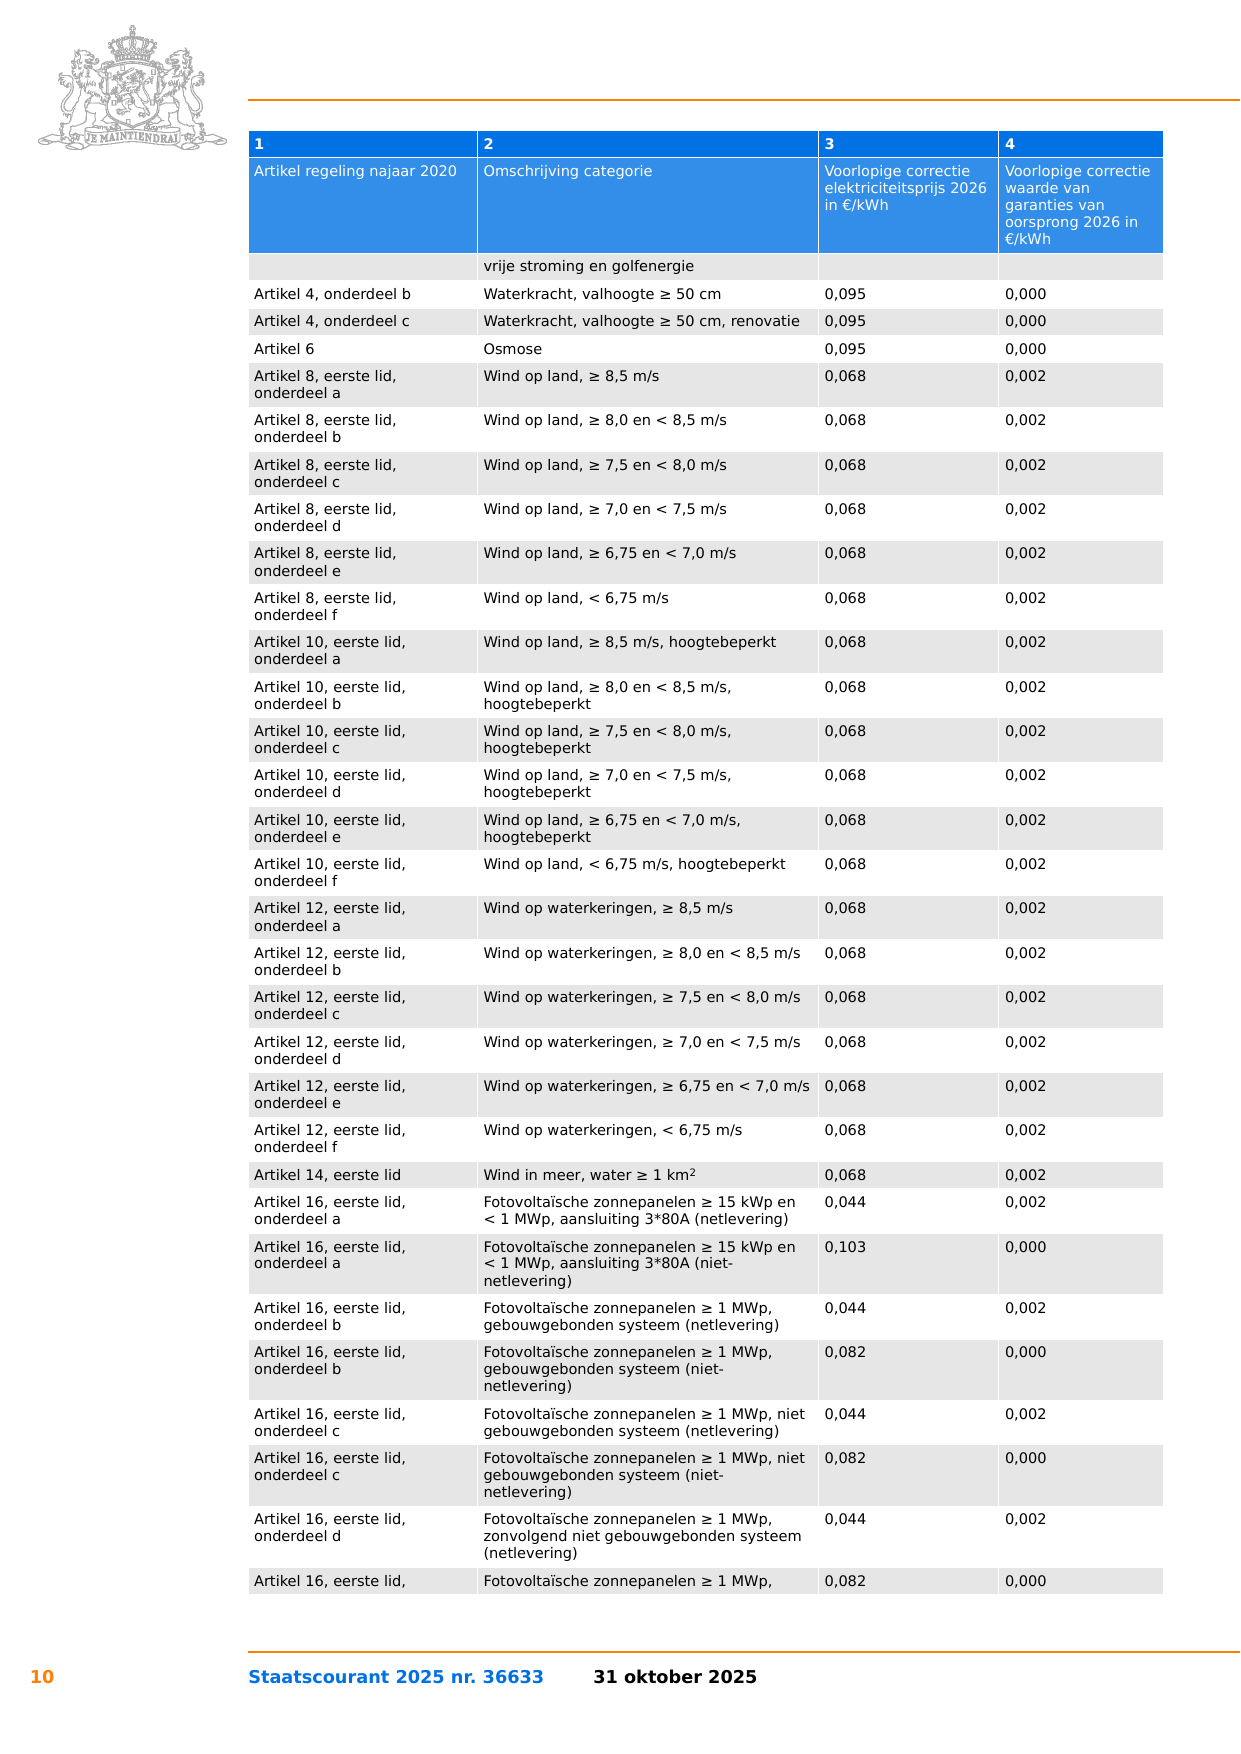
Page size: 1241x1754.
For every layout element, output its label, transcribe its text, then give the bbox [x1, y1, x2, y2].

table_cell Fotovoltaïsche zonnepanelen ≥ 1 MWp, niet gebouwgebonden systeem (netlevering) [478, 1401, 818, 1444]
table_cell Artikel 16, eerste lid, onderdeel c [249, 1401, 477, 1444]
table_cell 0,002 [999, 763, 1163, 806]
table_cell Voorlopige correctie waarde van garanties van oorsprong 2026 in €/kWh [999, 158, 1163, 253]
table_cell Artikel 10, eerste lid, onderdeel e [249, 807, 477, 850]
table_cell Fotovoltaïsche zonnepanelen ≥ 15 kWp en < 1 MWp, aansluiting 3*80A (niet-netlevering) [478, 1234, 818, 1294]
picture [38, 25, 227, 150]
table_cell 0,000 [999, 336, 1163, 362]
table_cell 0,000 [999, 281, 1163, 307]
table_cell 0,068 [819, 1029, 998, 1072]
table_cell [249, 254, 477, 280]
table_cell Wind op land, ≥ 8,5 m/s [478, 363, 818, 407]
table_cell 0,044 [819, 1189, 998, 1233]
table_cell [999, 254, 1163, 280]
table_cell Fotovoltaïsche zonnepanelen ≥ 1 MWp, gebouwgebonden systeem (niet-netlevering) [478, 1340, 818, 1400]
table_cell 0,002 [999, 496, 1163, 540]
table_cell Wind op land, ≥ 7,0 en < 7,5 m/s, hoogtebeperkt [478, 763, 818, 806]
table_cell 0,002 [999, 1162, 1163, 1188]
table_cell 0,044 [819, 1507, 998, 1567]
table_cell 0,002 [999, 896, 1163, 939]
table_cell Wind op land, ≥ 6,75 en < 7,0 m/s [478, 541, 818, 584]
table_cell [819, 254, 998, 280]
table_cell Artikel 10, eerste lid, onderdeel f [249, 851, 477, 895]
table_cell Artikel 8, eerste lid, onderdeel e [249, 541, 477, 584]
table_cell Wind op waterkeringen, ≥ 8,5 m/s [478, 896, 818, 939]
table_cell Artikel 8, eerste lid, onderdeel a [249, 363, 477, 407]
table_cell Wind op land, ≥ 6,75 en < 7,0 m/s, hoogtebeperkt [478, 807, 818, 850]
table_cell Artikel regeling najaar 2020 [249, 158, 477, 253]
table_cell Artikel 8, eerste lid, onderdeel f [249, 585, 477, 628]
table_cell 0,068 [819, 896, 998, 939]
table_cell 0,068 [819, 541, 998, 584]
table_cell 0,068 [819, 1118, 998, 1161]
table_cell Artikel 16, eerste lid, onderdeel b [249, 1295, 477, 1338]
table_cell Voorlopige correctie elektriciteitsprijs 2026 in €/kWh [819, 158, 998, 253]
table_cell 0,002 [999, 1507, 1163, 1567]
table_cell 0,095 [819, 309, 998, 335]
table_cell Artikel 8, eerste lid, onderdeel b [249, 408, 477, 451]
table_cell Artikel 10, eerste lid, onderdeel b [249, 674, 477, 717]
table_cell Artikel 4, onderdeel c [249, 309, 477, 335]
table_cell Wind op land, ≥ 8,5 m/s, hoogtebeperkt [478, 630, 818, 673]
table_cell Artikel 8, eerste lid, onderdeel d [249, 496, 477, 540]
table_cell Artikel 10, eerste lid, onderdeel d [249, 763, 477, 806]
table_cell 0,082 [819, 1568, 998, 1594]
table_header 2 [478, 131, 818, 157]
table_cell Artikel 16, eerste lid, [249, 1568, 477, 1594]
table_cell 0,002 [999, 541, 1163, 584]
table_cell Wind in meer, water ≥ 1 km2 [478, 1162, 818, 1188]
table_cell Fotovoltaïsche zonnepanelen ≥ 1 MWp, niet gebouwgebonden systeem (niet-netlevering) [478, 1445, 818, 1506]
table_cell 0,068 [819, 1073, 998, 1117]
table_cell Omschrijving categorie [478, 158, 818, 253]
table_cell Artikel 10, eerste lid, onderdeel c [249, 718, 477, 762]
table_cell 0,068 [819, 985, 998, 1028]
table_cell Wind op waterkeringen, ≥ 7,0 en < 7,5 m/s [478, 1029, 818, 1072]
table_cell 0,002 [999, 1401, 1163, 1444]
table_cell 0,082 [819, 1445, 998, 1506]
table_cell Fotovoltaïsche zonnepanelen ≥ 1 MWp, gebouwgebonden systeem (netlevering) [478, 1295, 818, 1338]
table_cell Artikel 12, eerste lid, onderdeel e [249, 1073, 477, 1117]
table_cell Artikel 16, eerste lid, onderdeel a [249, 1234, 477, 1294]
table_cell 0,002 [999, 985, 1163, 1028]
table_cell 0,068 [819, 452, 998, 495]
table_header 1 [249, 131, 477, 157]
table_cell 0,082 [819, 1340, 998, 1400]
table_cell 0,002 [999, 1189, 1163, 1233]
table_cell Artikel 12, eerste lid, onderdeel d [249, 1029, 477, 1072]
table_cell Wind op waterkeringen, < 6,75 m/s [478, 1118, 818, 1161]
table_cell Wind op land, ≥ 7,5 en < 8,0 m/s [478, 452, 818, 495]
table_cell Wind op land, < 6,75 m/s, hoogtebeperkt [478, 851, 818, 895]
table_cell 0,002 [999, 585, 1163, 628]
table_cell Fotovoltaïsche zonnepanelen ≥ 1 MWp, zonvolgend niet gebouwgebonden systeem (netlevering) [478, 1507, 818, 1567]
table_cell 0,002 [999, 851, 1163, 895]
table_cell 0,068 [819, 585, 998, 628]
table_cell 0,002 [999, 408, 1163, 451]
table_cell Waterkracht, valhoogte ≥ 50 cm [478, 281, 818, 307]
table_cell Artikel 16, eerste lid, onderdeel b [249, 1340, 477, 1400]
table_cell Artikel 16, eerste lid, onderdeel a [249, 1189, 477, 1233]
table_cell 0,002 [999, 940, 1163, 983]
table_cell Artikel 12, eerste lid, onderdeel b [249, 940, 477, 983]
table_cell 0,002 [999, 718, 1163, 762]
table_cell vrije stroming en golfenergie [478, 254, 818, 280]
table_cell 0,103 [819, 1234, 998, 1294]
table_cell 0,068 [819, 851, 998, 895]
table_cell Wind op waterkeringen, ≥ 6,75 en < 7,0 m/s [478, 1073, 818, 1117]
table_cell Wind op land, ≥ 8,0 en < 8,5 m/s [478, 408, 818, 451]
table_cell Wind op waterkeringen, ≥ 7,5 en < 8,0 m/s [478, 985, 818, 1028]
table_cell 0,044 [819, 1295, 998, 1338]
table_cell Wind op land, < 6,75 m/s [478, 585, 818, 628]
table_cell Wind op waterkeringen, ≥ 8,0 en < 8,5 m/s [478, 940, 818, 983]
table_cell 0,068 [819, 674, 998, 717]
table_cell Artikel 12, eerste lid, onderdeel a [249, 896, 477, 939]
table_cell Artikel 4, onderdeel b [249, 281, 477, 307]
table_cell 0,068 [819, 763, 998, 806]
table_cell 0,002 [999, 674, 1163, 717]
table_cell Artikel 12, eerste lid, onderdeel c [249, 985, 477, 1028]
table_cell 0,002 [999, 1118, 1163, 1161]
table_cell 0,002 [999, 1029, 1163, 1072]
table_cell 0,068 [819, 496, 998, 540]
table_cell 0,000 [999, 1568, 1163, 1594]
table_cell 0,000 [999, 1340, 1163, 1400]
table_cell 0,000 [999, 1445, 1163, 1506]
table_cell 0,068 [819, 807, 998, 850]
table_cell Fotovoltaïsche zonnepanelen ≥ 15 kWp en < 1 MWp, aansluiting 3*80A (netlevering) [478, 1189, 818, 1233]
table_cell Wind op land, ≥ 7,5 en < 8,0 m/s, hoogtebeperkt [478, 718, 818, 762]
table_cell 0,068 [819, 408, 998, 451]
table_cell Artikel 16, eerste lid, onderdeel c [249, 1445, 477, 1506]
table_cell Artikel 10, eerste lid, onderdeel a [249, 630, 477, 673]
table_cell 0,000 [999, 309, 1163, 335]
table_cell 0,068 [819, 718, 998, 762]
table_cell 0,000 [999, 1234, 1163, 1294]
table_cell 0,002 [999, 452, 1163, 495]
table_cell Waterkracht, valhoogte ≥ 50 cm, renovatie [478, 309, 818, 335]
table_cell 0,068 [819, 1162, 998, 1188]
table_cell Artikel 6 [249, 336, 477, 362]
table_cell Artikel 8, eerste lid, onderdeel c [249, 452, 477, 495]
table_cell 0,095 [819, 281, 998, 307]
table_cell 0,068 [819, 940, 998, 983]
table_cell 0,095 [819, 336, 998, 362]
table_header 4 [999, 131, 1163, 157]
table_cell 0,002 [999, 1073, 1163, 1117]
table_cell Fotovoltaïsche zonnepanelen ≥ 1 MWp, [478, 1568, 818, 1594]
table_cell 0,068 [819, 630, 998, 673]
table_cell 0,002 [999, 1295, 1163, 1338]
table_cell Wind op land, ≥ 7,0 en < 7,5 m/s [478, 496, 818, 540]
table_cell 0,044 [819, 1401, 998, 1444]
table_cell Artikel 12, eerste lid, onderdeel f [249, 1118, 477, 1161]
table_cell 0,068 [819, 363, 998, 407]
table_cell Osmose [478, 336, 818, 362]
table_cell 0,002 [999, 807, 1163, 850]
table_cell Artikel 16, eerste lid, onderdeel d [249, 1507, 477, 1567]
table_cell 0,002 [999, 630, 1163, 673]
table_header 3 [819, 131, 998, 157]
table_cell Artikel 14, eerste lid [249, 1162, 477, 1188]
table_cell 0,002 [999, 363, 1163, 407]
table_cell Wind op land, ≥ 8,0 en < 8,5 m/s, hoogtebeperkt [478, 674, 818, 717]
